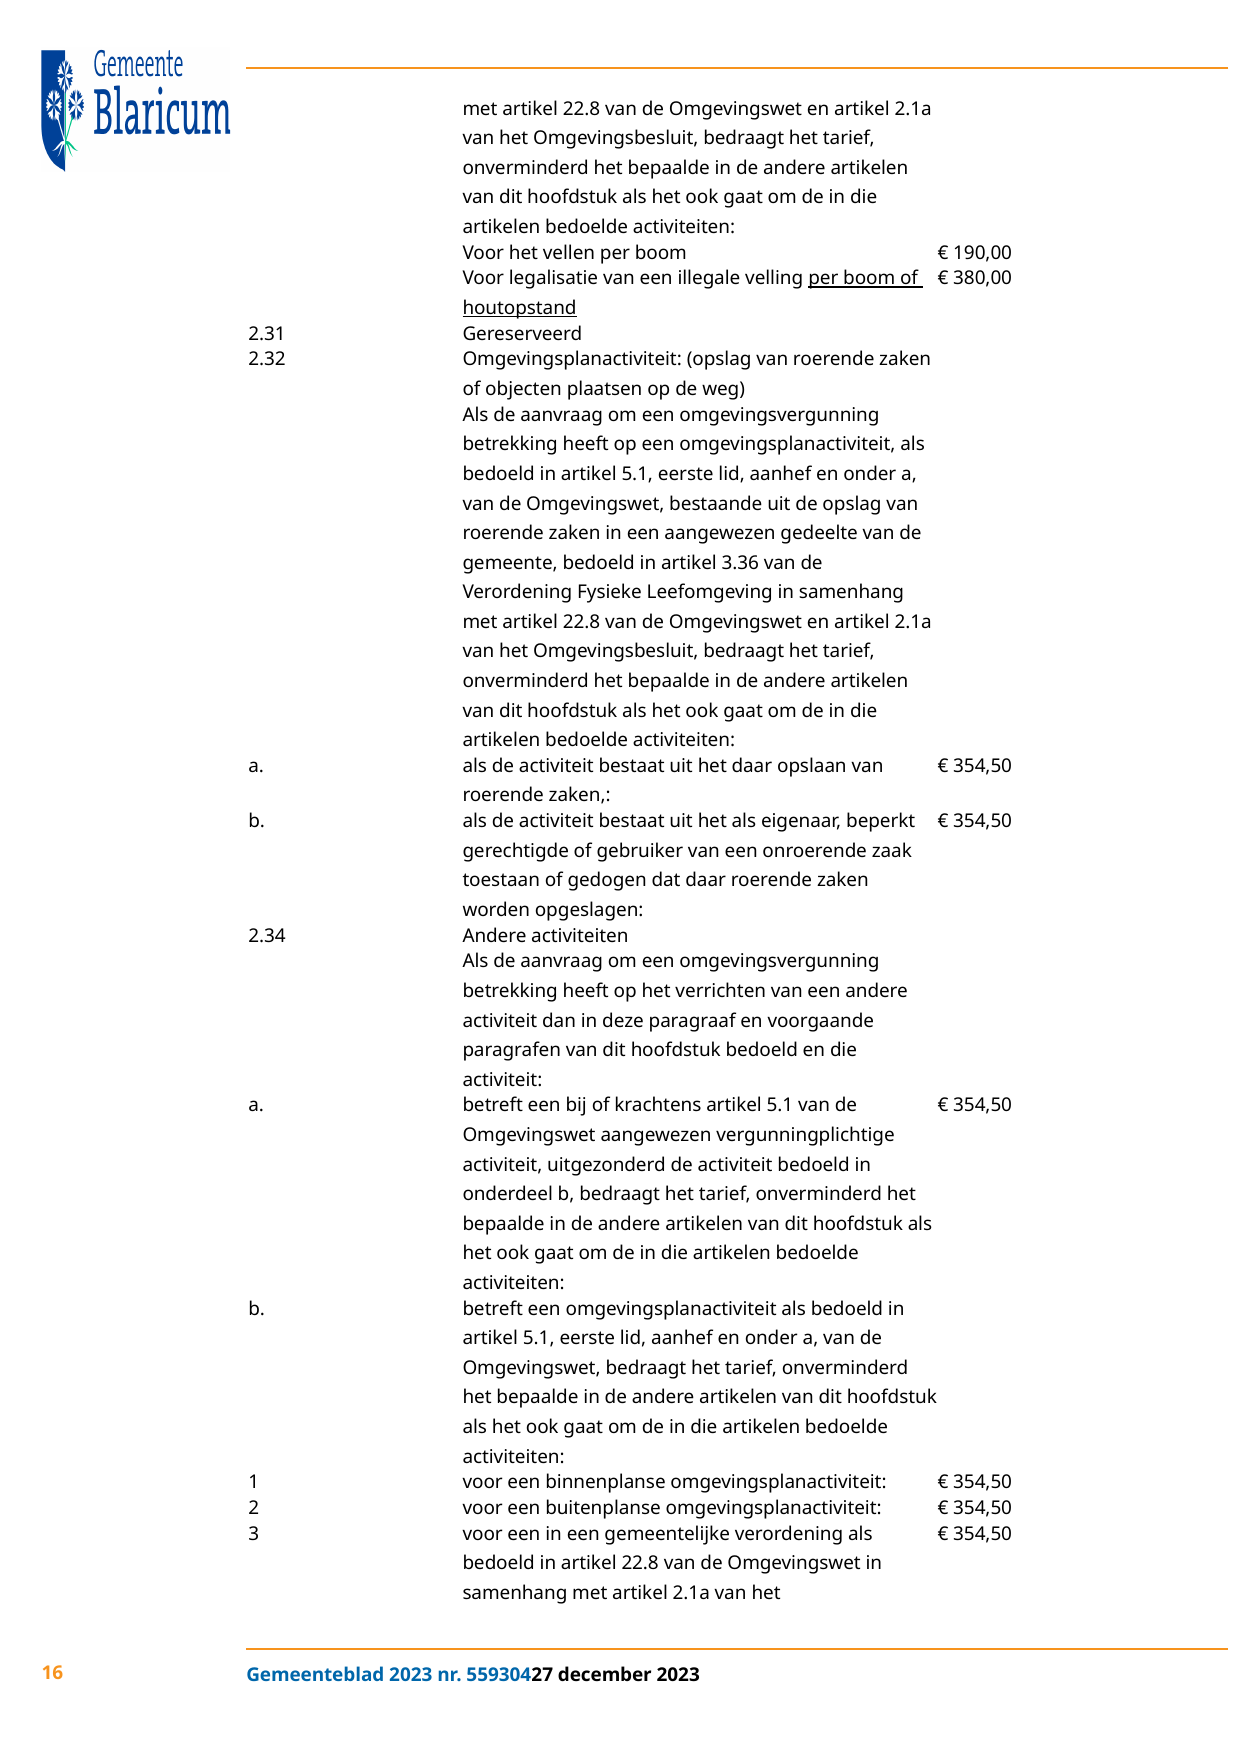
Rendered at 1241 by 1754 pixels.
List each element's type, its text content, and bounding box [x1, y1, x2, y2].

table_cell € 380,00 [937, 265, 1152, 320]
table_cell € 354,50 [937, 808, 1152, 922]
table_cell a. [248, 1092, 462, 1295]
table_cell voor een in een gemeentelijke verordening als bedoeld in artikel 22.8 van de Omgevingswet in samenhang met artikel 2.1a van het [462, 1520, 937, 1605]
picture [41, 47, 231, 172]
table_cell [937, 1295, 1152, 1468]
table_cell € 354,50 [937, 752, 1152, 807]
table_cell [937, 95, 1152, 239]
table_cell Andere activiteiten [462, 922, 937, 948]
table_cell € 354,50 [937, 1494, 1152, 1520]
table_cell als de activiteit bestaat uit het als eigenaar, beperkt gerechtigde of gebruiker van een onroerende zaak toestaan of gedogen dat daar roerende zaken worden opgeslagen: [462, 808, 937, 922]
table_cell [248, 239, 462, 264]
table_cell [248, 948, 462, 1092]
table_cell [937, 346, 1152, 401]
table_cell 2.34 [248, 922, 462, 948]
table_cell betreft een bij of krachtens artikel 5.1 van de Omgevingswet aangewezen vergunningplichtige activiteit, uitgezonderd de activiteit bedoeld in onderdeel b, bedraagt het tarief, onverminderd het bepaalde in de andere artikelen van dit hoofdstuk als het ook gaat om de in die artikelen bedoelde activiteiten: [462, 1092, 937, 1295]
table_cell voor een binnenplanse omgevingsplanactiviteit: [462, 1469, 937, 1494]
table_cell Als de aanvraag om een omgevingsvergunning betrekking heeft op een omgevingsplanactiviteit, als bedoeld in artikel 5.1, eerste lid, aanhef en onder a, van de Omgevingswet, bestaande uit de opslag van roerende zaken in een aangewezen gedeelte van de gemeente, bedoeld in artikel 3.36 van de Verordening Fysieke Leefomgeving in samenhang met artikel 22.8 van de Omgevingswet en artikel 2.1a van het Omgevingsbesluit, bedraagt het tarief, onverminderd het bepaalde in de andere artikelen van dit hoofdstuk als het ook gaat om de in die artikelen bedoelde activiteiten: [462, 401, 937, 752]
table_cell [248, 265, 462, 320]
table_cell € 354,50 [937, 1520, 1152, 1605]
table_cell € 354,50 [937, 1469, 1152, 1494]
table_cell b. [248, 1295, 462, 1468]
table_cell met artikel 22.8 van de Omgevingswet en artikel 2.1a van het Omgevingsbesluit, bedraagt het tarief, onverminderd het bepaalde in de andere artikelen van dit hoofdstuk als het ook gaat om de in die artikelen bedoelde activiteiten: [462, 95, 937, 239]
table_cell Als de aanvraag om een omgevingsvergunning betrekking heeft op het verrichten van een andere activiteit dan in deze paragraaf en voorgaande paragrafen van dit hoofdstuk bedoeld en die activiteit: [462, 948, 937, 1092]
table_cell 1 [248, 1469, 462, 1494]
table_cell a. [248, 752, 462, 807]
table_cell Voor het vellen per boom [462, 239, 937, 264]
table_cell 2 [248, 1494, 462, 1520]
table_cell 2.32 [248, 346, 462, 401]
table_cell betreft een omgevingsplanactiviteit als bedoeld in artikel 5.1, eerste lid, aanhef en onder a, van de Omgevingswet, bedraagt het tarief, onverminderd het bepaalde in de andere artikelen van dit hoofdstuk als het ook gaat om de in die artikelen bedoelde activiteiten: [462, 1295, 937, 1468]
table_cell b. [248, 808, 462, 922]
table_cell 2.31 [248, 320, 462, 346]
table_cell als de activiteit bestaat uit het daar opslaan van roerende zaken,: [462, 752, 937, 807]
table_cell [937, 948, 1152, 1092]
table_cell € 354,50 [937, 1092, 1152, 1295]
table_cell [248, 95, 462, 239]
table_cell [937, 320, 1152, 346]
table_cell € 190,00 [937, 239, 1152, 264]
table_cell Gereserveerd [462, 320, 937, 346]
table_cell [937, 922, 1152, 948]
table_cell voor een buitenplanse omgevingsplanactiviteit: [462, 1494, 937, 1520]
table_cell [248, 401, 462, 752]
table_cell Voor legalisatie van een illegale velling per boom of houtopstand [462, 265, 937, 320]
table_cell [937, 401, 1152, 752]
table_cell Omgevingsplanactiviteit: (opslag van roerende zaken of objecten plaatsen op de weg) [462, 346, 937, 401]
table_cell 3 [248, 1520, 462, 1605]
